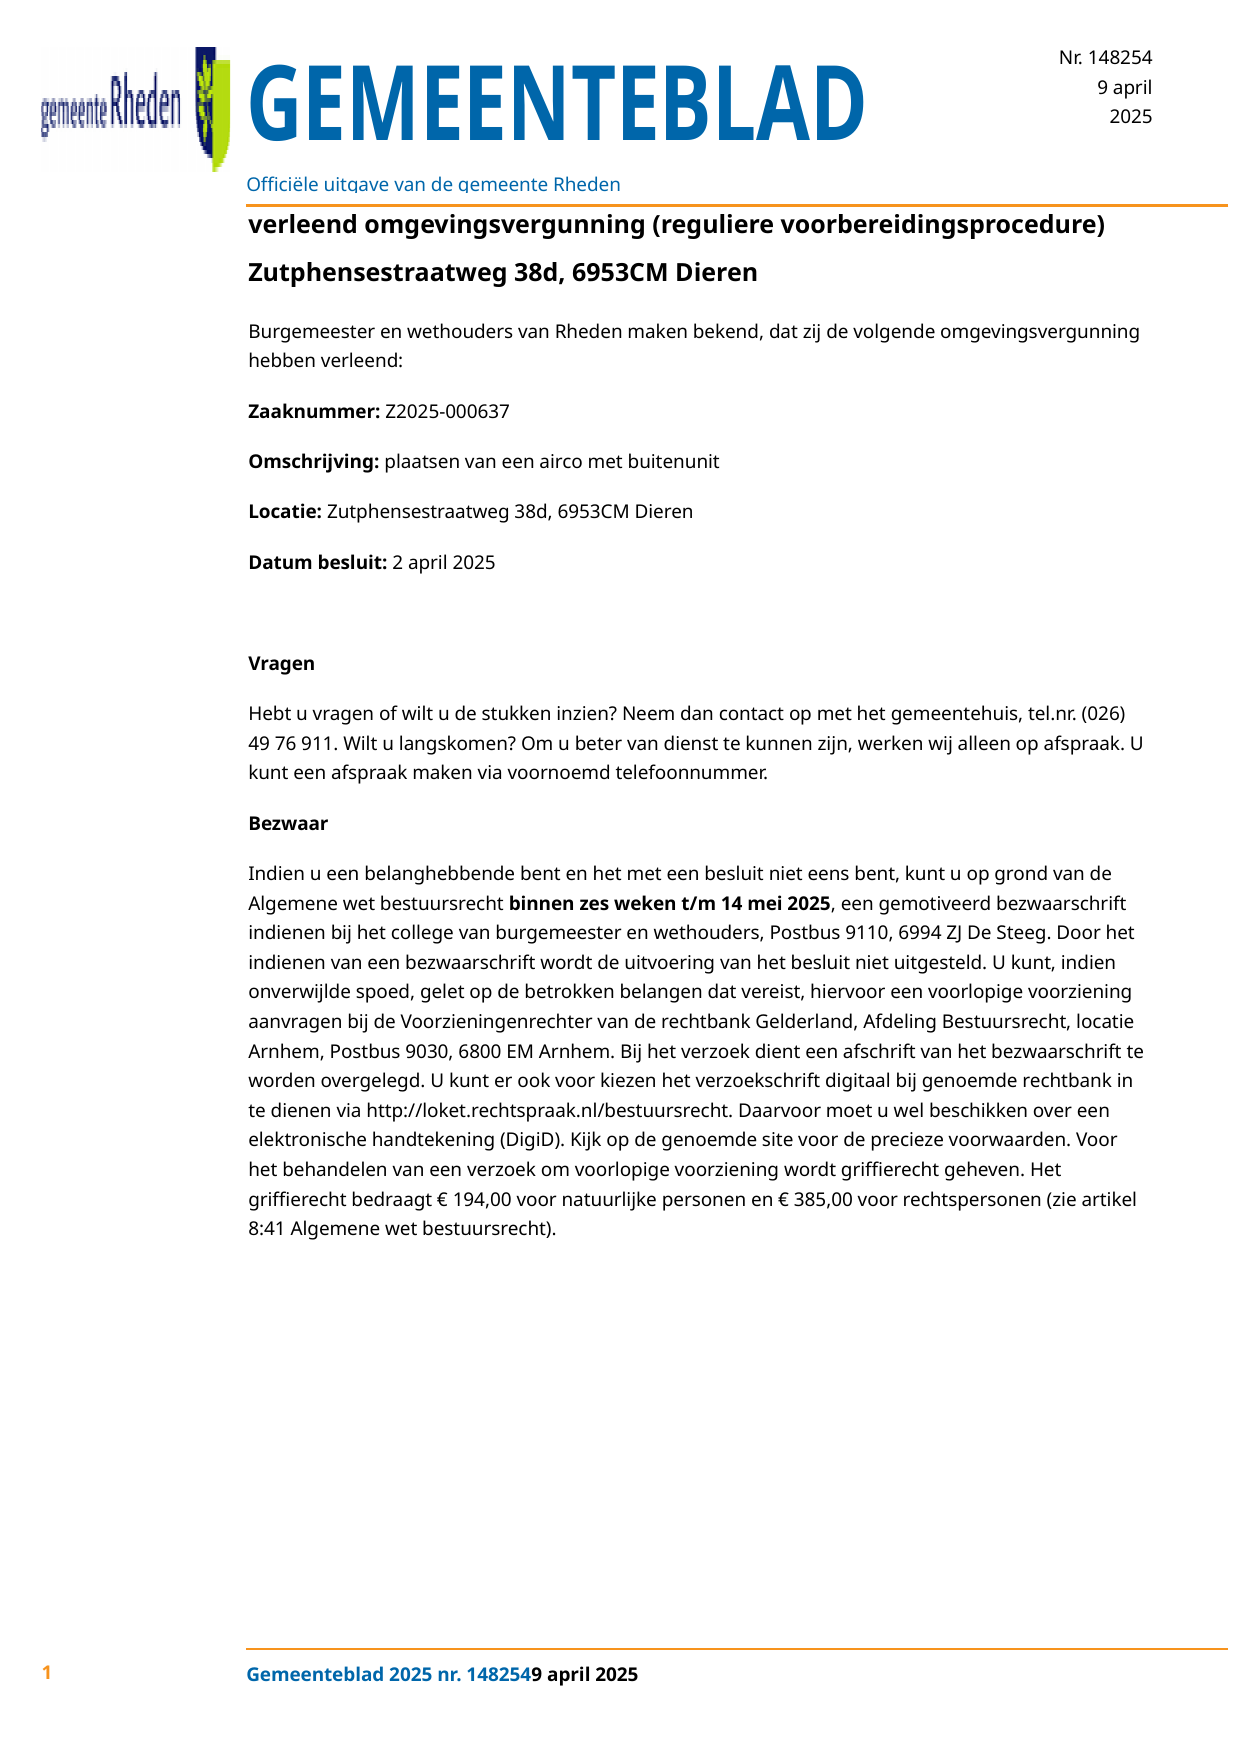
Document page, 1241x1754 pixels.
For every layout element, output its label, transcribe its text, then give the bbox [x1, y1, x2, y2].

text Omschrijving: plaatsen van een airco met buitenunit [248, 448, 1152, 474]
text Hebt u vragen of wilt u de stukken inzien? Neem dan contact op met het gemeentehuis, tel.nr. (026) 49 76 911. Wilt u langskomen? Om u beter van dienst te kunnen zijn, werken wij alleen op afspraak. U kunt een afspraak maken via voornoemd telefoonnummer. [248, 700, 1152, 785]
text Zaaknummer: Z2025-000637 [248, 398, 1152, 424]
text Bezwaar [248, 810, 1152, 836]
text Burgemeester en wethouders van Rheden maken bekend, dat zij de volgende omgevingsvergunning hebben verleend: [248, 318, 1152, 373]
text Datum besluit: 2 april 2025 [248, 549, 1152, 575]
text Locatie: Zutphensestraatweg 38d, 6953CM Dieren [248, 499, 1152, 524]
text Vragen [248, 650, 1152, 676]
text verleend omgevingsvergunning (reguliere voorbereidingsprocedure) Zutphensestraatweg 38d, 6953CM Dieren [248, 207, 1152, 288]
picture [41, 47, 231, 172]
text Indien u een belanghebbende bent en het met een besluit niet eens bent, kunt u op grond van de Algemene wet bestuursrecht binnen zes weken t/m 14 mei 2025, een gemotiveerd bezwaarschrift indienen bij het college van burgemeester en wethouders, Postbus 9110, 6994 ZJ De Steeg. Door het indienen van een bezwaarschrift wordt de uitvoering van het besluit niet uitgesteld. U kunt, indien onverwijlde spoed, gelet op de betrokken belangen dat vereist, hiervoor een voorlopige voorziening aanvragen bij de Voorzieningenrechter van de rechtbank Gelderland, Afdeling Bestuursrecht, locatie Arnhem, Postbus 9030, 6800 EM Arnhem. Bij het verzoek dient een afschrift van het bezwaarschrift te worden overgelegd. U kunt er ook voor kiezen het verzoekschrift digitaal bij genoemde rechtbank in te dienen via http://loket.rechtspraak.nl/bestuursrecht. Daarvoor moet u wel beschikken over een elektronische handtekening (DigiD). Kijk op de genoemde site voor de precieze voorwaarden. Voor het behandelen van een verzoek om voorlopige voorziening wordt griffierecht geheven. Het griffierecht bedraagt € 194,00 voor natuurlijke personen en € 385,00 voor rechtspersonen (zie artikel 8:41 Algemene wet bestuursrecht). [248, 860, 1152, 1241]
